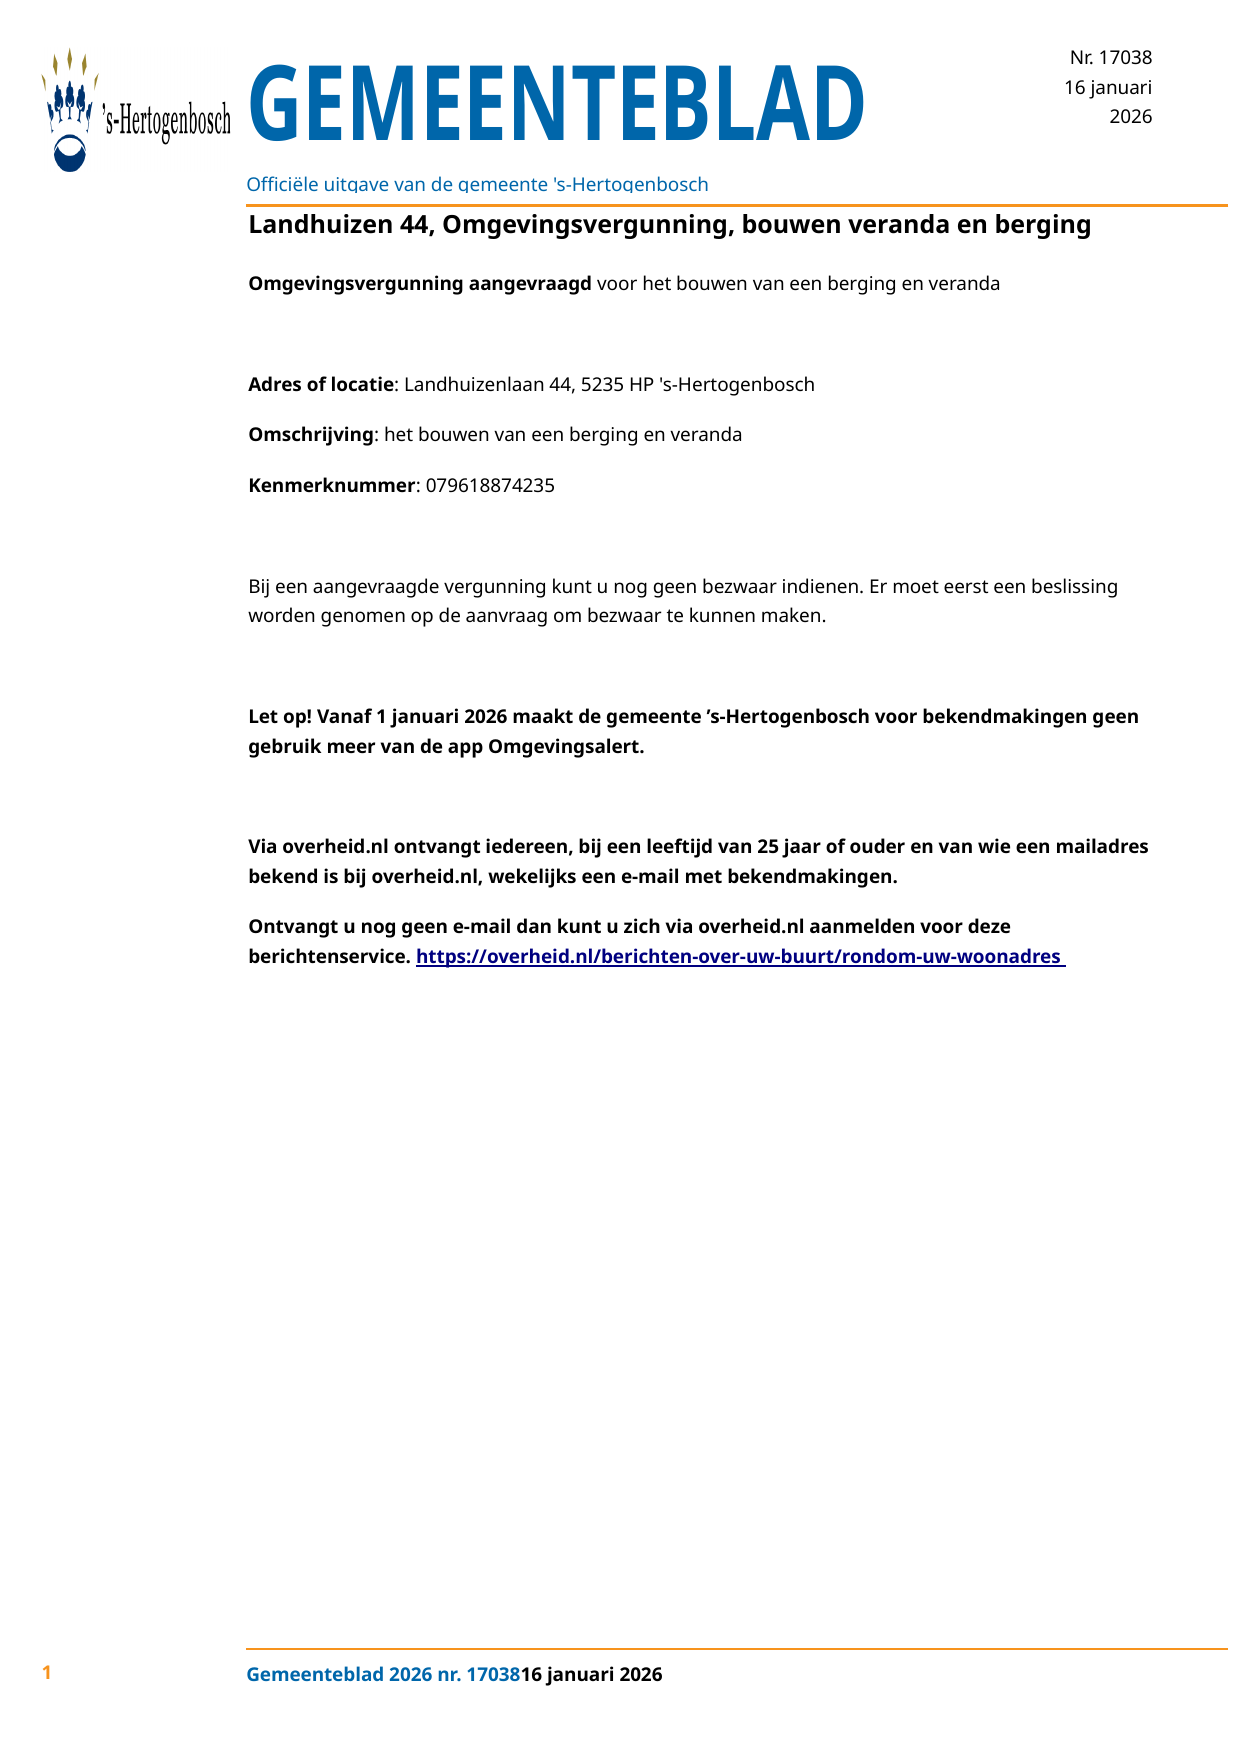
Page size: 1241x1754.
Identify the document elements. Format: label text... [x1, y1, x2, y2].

text Via overheid.nl ontvangt iedereen, bij een leeftijd van 25 jaar of ouder en van wie een mailadres bekend is bij overheid.nl, wekelijks een e-mail met bekendmakingen. [248, 834, 1152, 889]
text Bij een aangevraagde vergunning kunt u nog geen bezwaar indienen. Er moet eerst een beslissing worden genomen op de aanvraag om bezwaar te kunnen maken. [248, 573, 1152, 628]
text Ontvangt u nog geen e-mail dan kunt u zich via overheid.nl aanmelden voor deze berichtenservice. https://overheid.nl/berichten-over-uw-buurt/rondom-uw-woonadres [248, 914, 1152, 969]
text Omschrijving: het bouwen van een berging en veranda [248, 422, 1152, 447]
text Omgevingsvergunning aangevraagd voor het bouwen van een berging en veranda [248, 270, 1152, 296]
text Adres of locatie: Landhuizenlaan 44, 5235 HP 's-Hertogenbosch [248, 371, 1152, 397]
picture [41, 47, 231, 172]
text Let op! Vanaf 1 januari 2026 maakt de gemeente ’s-Hertogenbosch voor bekendmakingen geen gebruik meer van de app Omgevingsalert. [248, 703, 1152, 758]
text Landhuizen 44, Omgevingsvergunning, bouwen veranda en berging [248, 207, 1152, 241]
text Kenmerknummer: 079618874235 [248, 472, 1152, 498]
